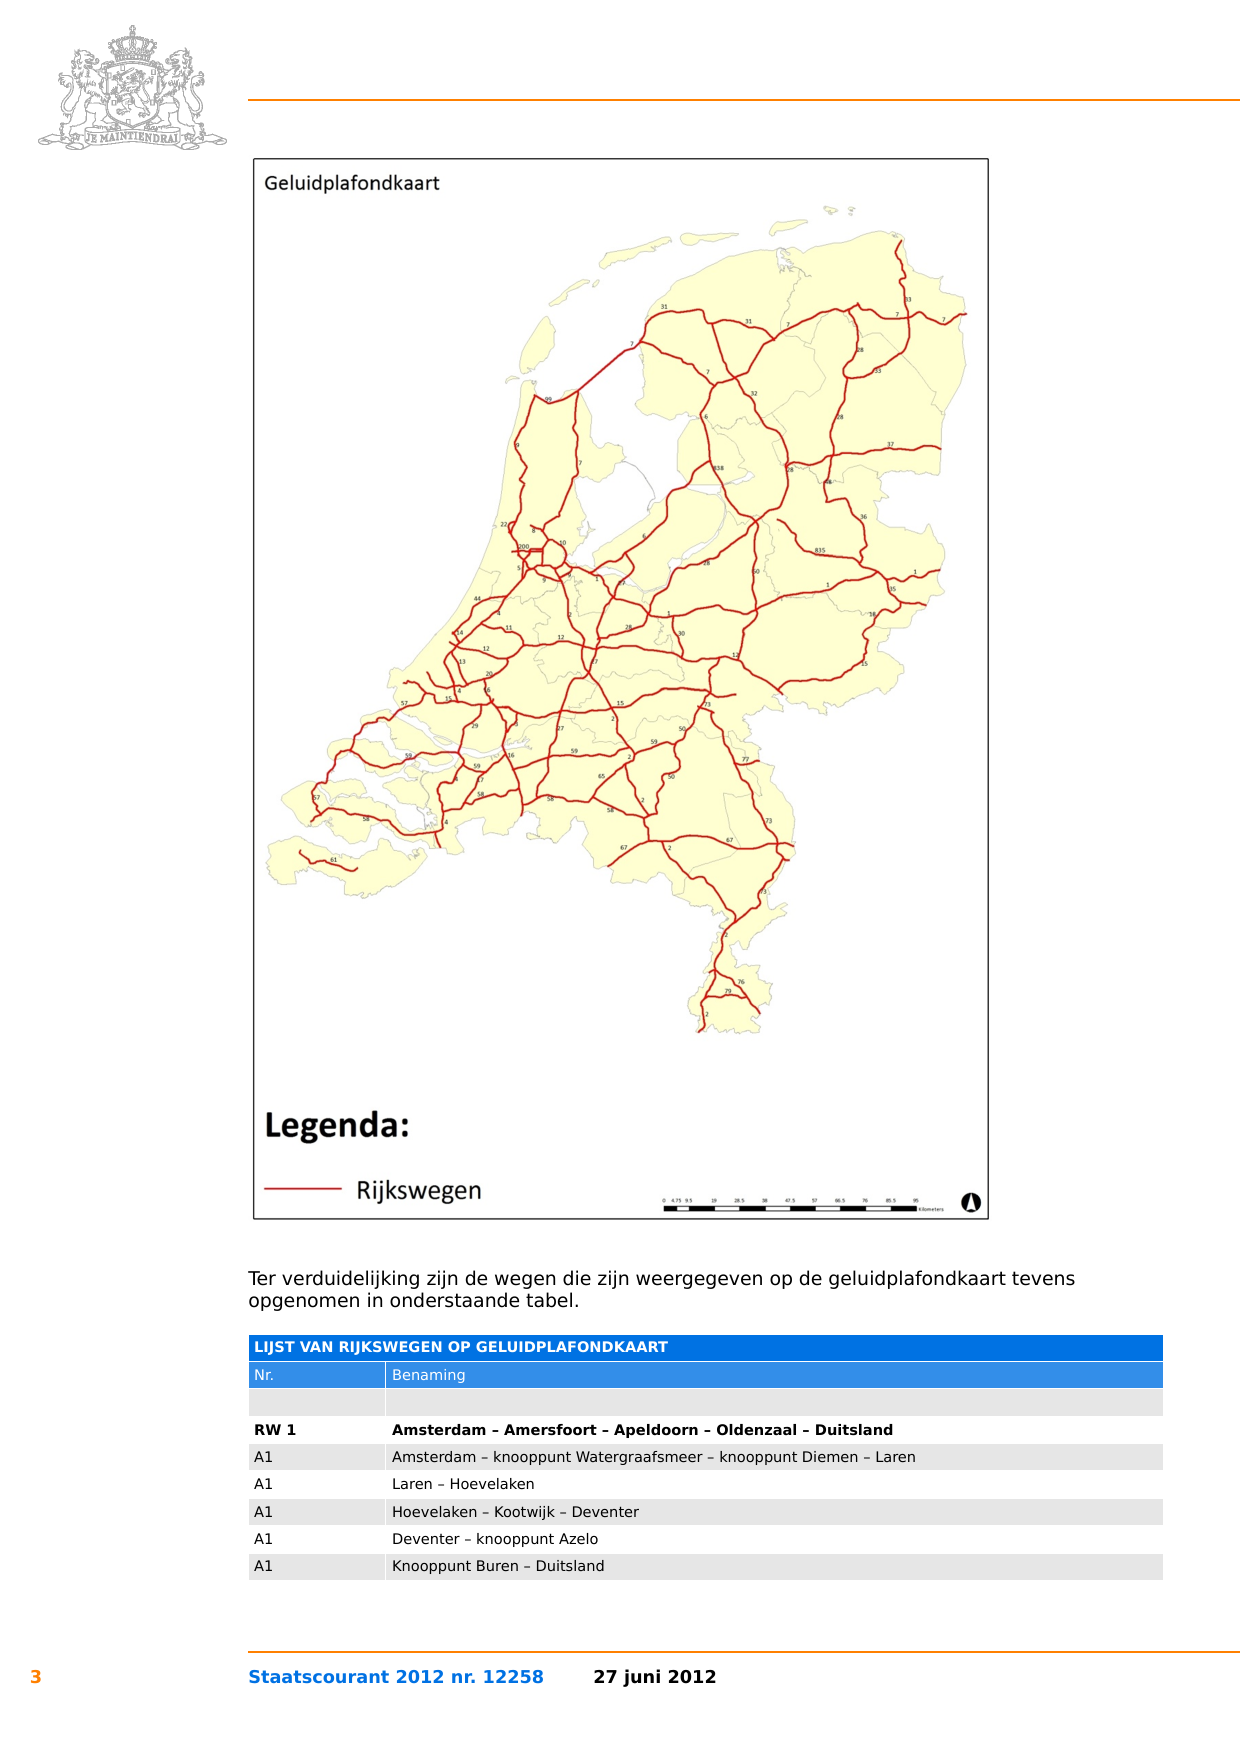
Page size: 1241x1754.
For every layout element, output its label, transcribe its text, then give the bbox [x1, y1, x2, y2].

table_cell Amsterdam – Amersfoort – Apeldoorn – Oldenzaal – Duitsland [386, 1417, 1163, 1443]
table_cell Amsterdam – knooppunt Watergraafsmeer – knooppunt Diemen – Laren [386, 1444, 1163, 1470]
table_cell [386, 1389, 1163, 1416]
table_cell Laren – Hoevelaken [386, 1471, 1163, 1498]
text Ter verduidelijking zijn de wegen die zijn weergegeven op de geluidplafondkaart tevens opgenomen in onderstaande tabel. [248, 1268, 1163, 1312]
table_cell A1 [249, 1526, 385, 1553]
table_cell [249, 1389, 385, 1416]
table_cell A1 [249, 1499, 385, 1525]
table_cell Nr. [249, 1362, 385, 1388]
table_cell Hoevelaken – Kootwijk – Deventer [386, 1499, 1163, 1525]
picture [248, 155, 993, 1224]
table_cell Benaming [386, 1362, 1163, 1388]
picture [38, 25, 227, 150]
table_cell A1 [249, 1444, 385, 1470]
table_header LIJST VAN RIJKSWEGEN OP GELUIDPLAFONDKAART [249, 1335, 1163, 1361]
table_cell A1 [249, 1554, 385, 1580]
table_cell Deventer – knooppunt Azelo [386, 1526, 1163, 1553]
table_cell Knooppunt Buren – Duitsland [386, 1554, 1163, 1580]
table_cell RW 1 [249, 1417, 385, 1443]
table_cell A1 [249, 1471, 385, 1498]
